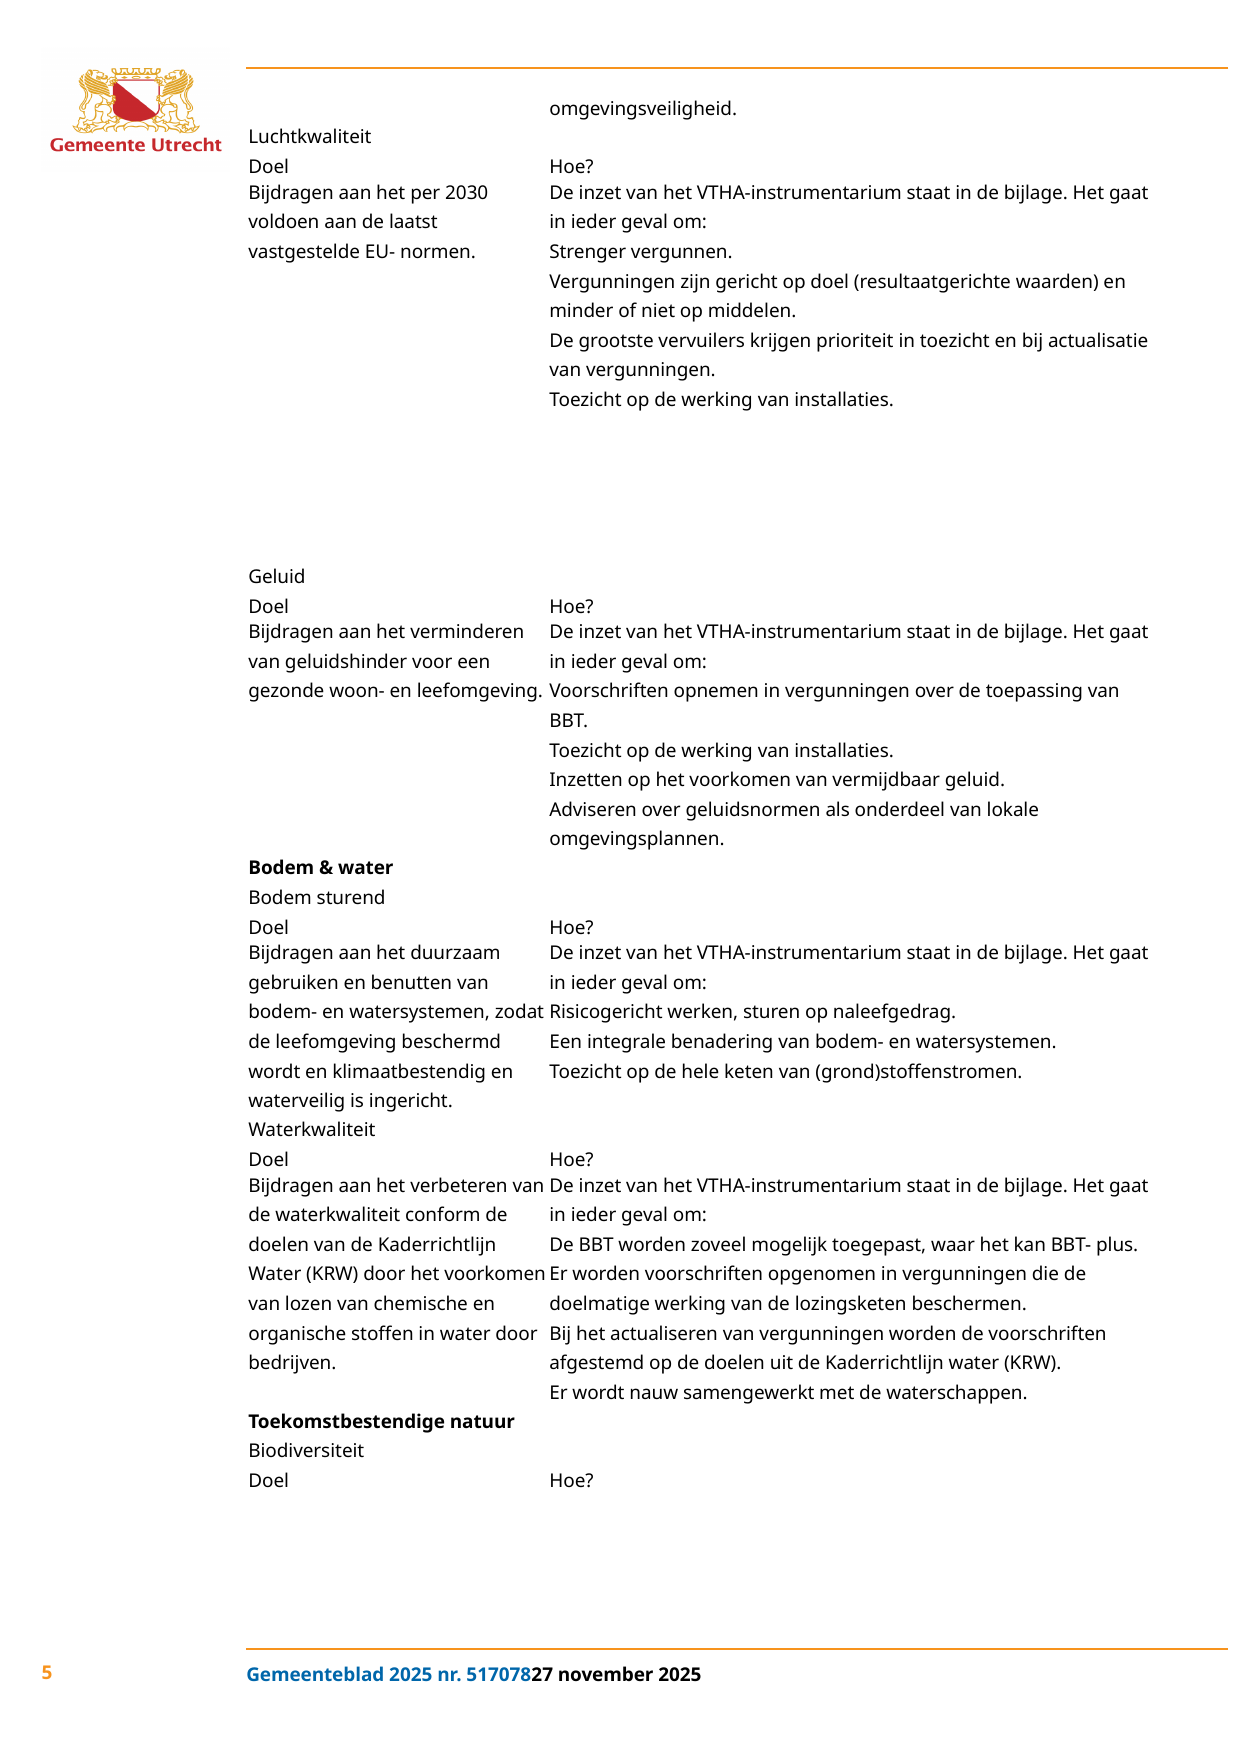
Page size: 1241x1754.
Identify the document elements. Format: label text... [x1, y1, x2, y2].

text Waterkwaliteit [248, 1116, 1152, 1142]
picture [41, 47, 231, 172]
table_header Hoe? [549, 1467, 1152, 1493]
table_header Doel [248, 914, 549, 939]
table_cell De inzet van het VTHA-instrumentarium staat in de bijlage. Het gaat in ieder geval om: Risicogericht werken, sturen op naleefgedrag. Een integrale benadering van bodem- en watersystemen. Toezicht op de hele keten van (grond)stoffenstromen. [549, 940, 1152, 1113]
text Geluid [248, 563, 1152, 589]
table_header Doel [248, 154, 549, 179]
table_header Hoe? [549, 1146, 1152, 1172]
text Luchtkwaliteit [248, 124, 1152, 149]
table_cell omgevingsveiligheid. [549, 95, 1152, 121]
table_header Hoe? [549, 914, 1152, 939]
text Bodem & water [248, 854, 1152, 880]
table_header Doel [248, 593, 549, 618]
table_header Hoe? [549, 154, 1152, 179]
text Toekomstbestendige natuur [248, 1408, 1152, 1434]
table_cell Bijdragen aan het verminderen van geluidshinder voor een gezonde woon- en leefomgeving. [248, 619, 549, 851]
table_cell Bijdragen aan het verbeteren van de waterkwaliteit conform de doelen van de Kaderrichtlijn Water (KRW) door het voorkomen van lozen van chemische en organische stoffen in water door bedrijven. [248, 1172, 549, 1405]
table_header Doel [248, 1146, 549, 1172]
table_header Doel [248, 1467, 549, 1493]
table_cell De inzet van het VTHA-instrumentarium staat in de bijlage. Het gaat in ieder geval om: Voorschriften opnemen in vergunningen over de toepassing van BBT. Toezicht op de werking van installaties. Inzetten op het voorkomen van vermijdbaar geluid. Adviseren over geluidsnormen als onderdeel van lokale omgevingsplannen. [549, 619, 1152, 851]
table_cell De inzet van het VTHA-instrumentarium staat in de bijlage. Het gaat in ieder geval om: Strenger vergunnen. Vergunningen zijn gericht op doel (resultaatgerichte waarden) en minder of niet op middelen. De grootste vervuilers krijgen prioriteit in toezicht en bij actualisatie van vergunningen. Toezicht op de werking van installaties. [549, 179, 1152, 560]
text Biodiversiteit [248, 1437, 1152, 1463]
text Bodem sturend [248, 884, 1152, 910]
table_cell Bijdragen aan het duurzaam gebruiken en benutten van bodem- en watersystemen, zodat de leefomgeving beschermd wordt en klimaatbestendig en waterveilig is ingericht. [248, 940, 549, 1113]
table_cell [248, 95, 549, 121]
table_cell Bijdragen aan het per 2030 voldoen aan de laatst vastgestelde EU- normen. [248, 179, 549, 560]
table_cell De inzet van het VTHA-instrumentarium staat in de bijlage. Het gaat in ieder geval om: De BBT worden zoveel mogelijk toegepast, waar het kan BBT- plus. Er worden voorschriften opgenomen in vergunningen die de doelmatige werking van de lozingsketen beschermen. Bij het actualiseren van vergunningen worden de voorschriften afgestemd op de doelen uit de Kaderrichtlijn water (KRW). Er wordt nauw samengewerkt met de waterschappen. [549, 1172, 1152, 1405]
table_header Hoe? [549, 593, 1152, 618]
